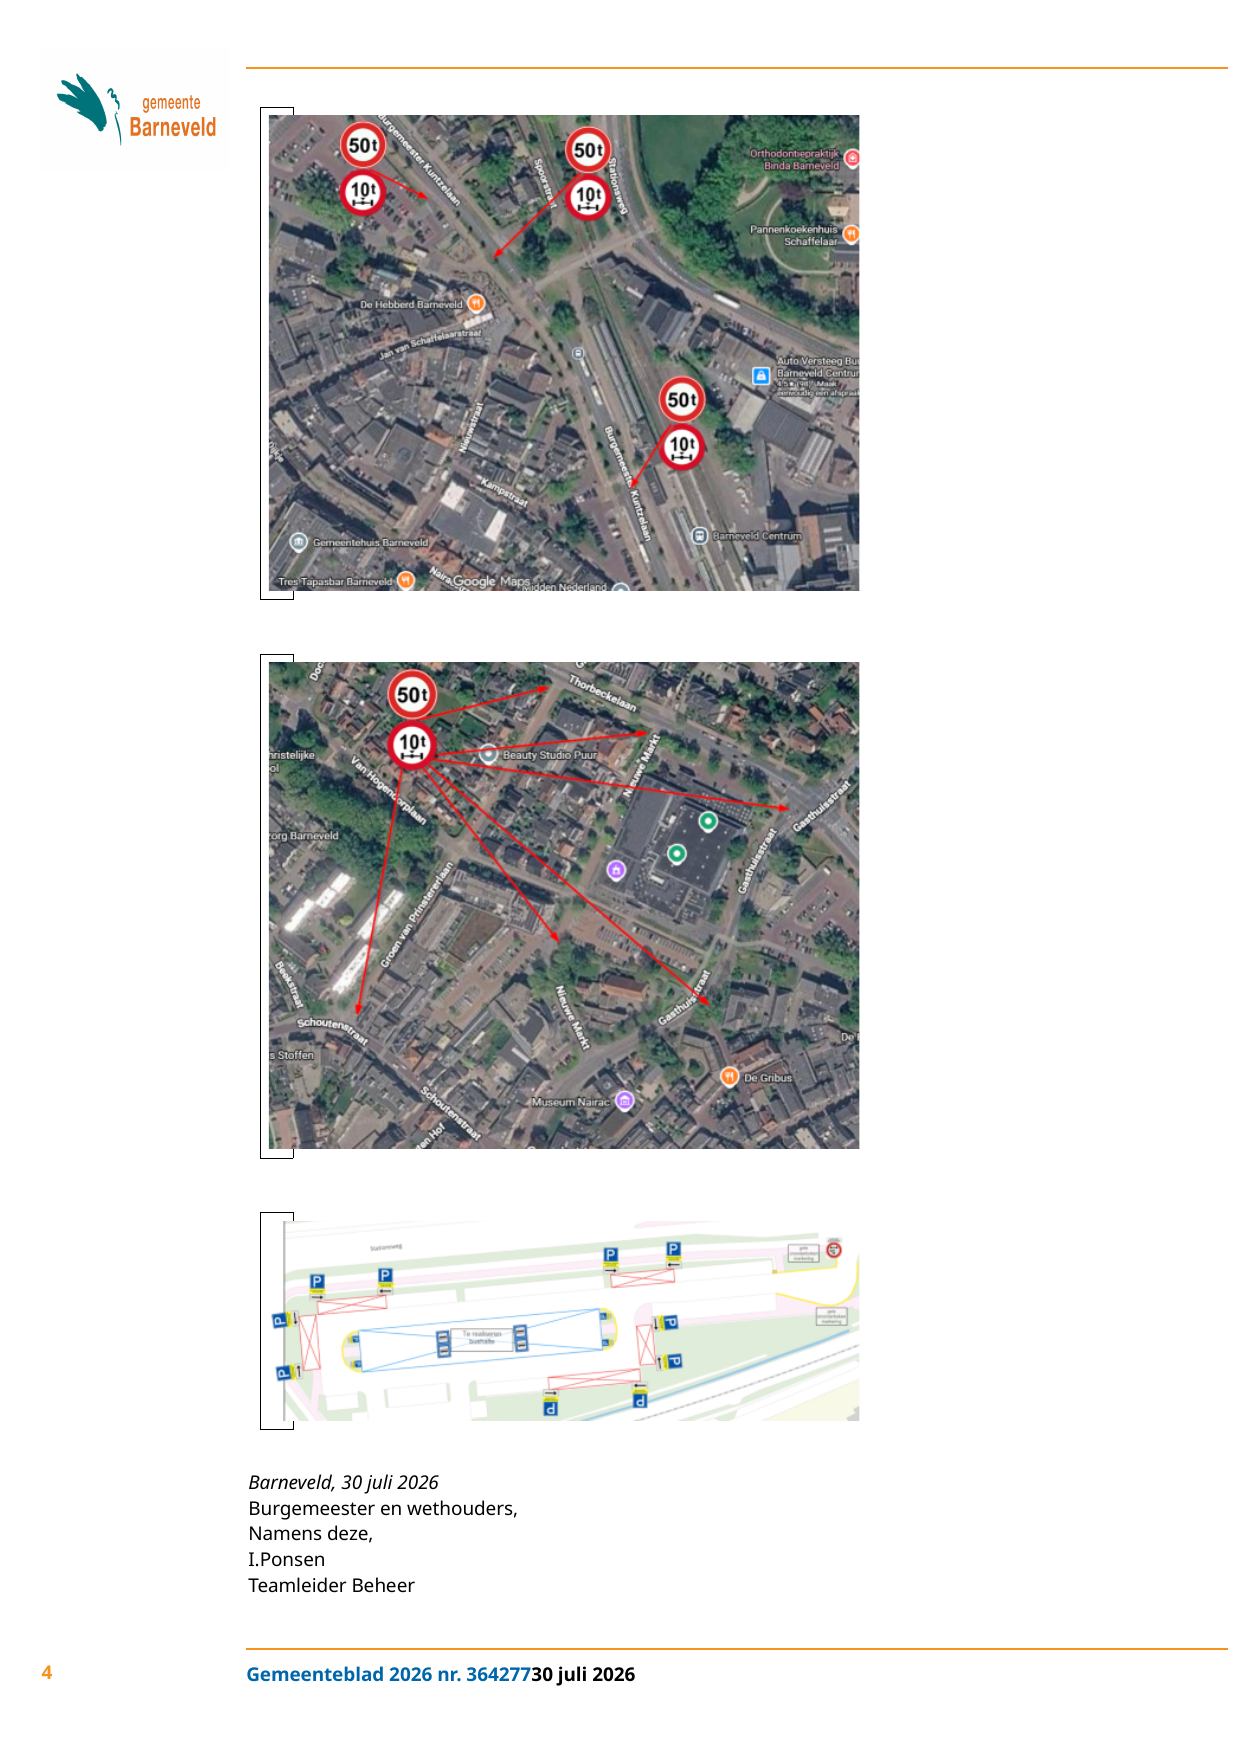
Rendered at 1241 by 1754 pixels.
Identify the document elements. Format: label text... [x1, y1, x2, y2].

picture [41, 47, 231, 172]
picture [268, 1221, 860, 1421]
picture [268, 115, 860, 591]
text I.Ponsen [248, 1546, 1152, 1572]
picture [268, 662, 860, 1149]
text Barneveld, 30 juli 2026 [248, 1469, 1152, 1495]
text Namens deze, [248, 1521, 1152, 1546]
text Teamleider Beheer [248, 1572, 1152, 1598]
text Burgemeester en wethouders, [248, 1495, 1152, 1521]
